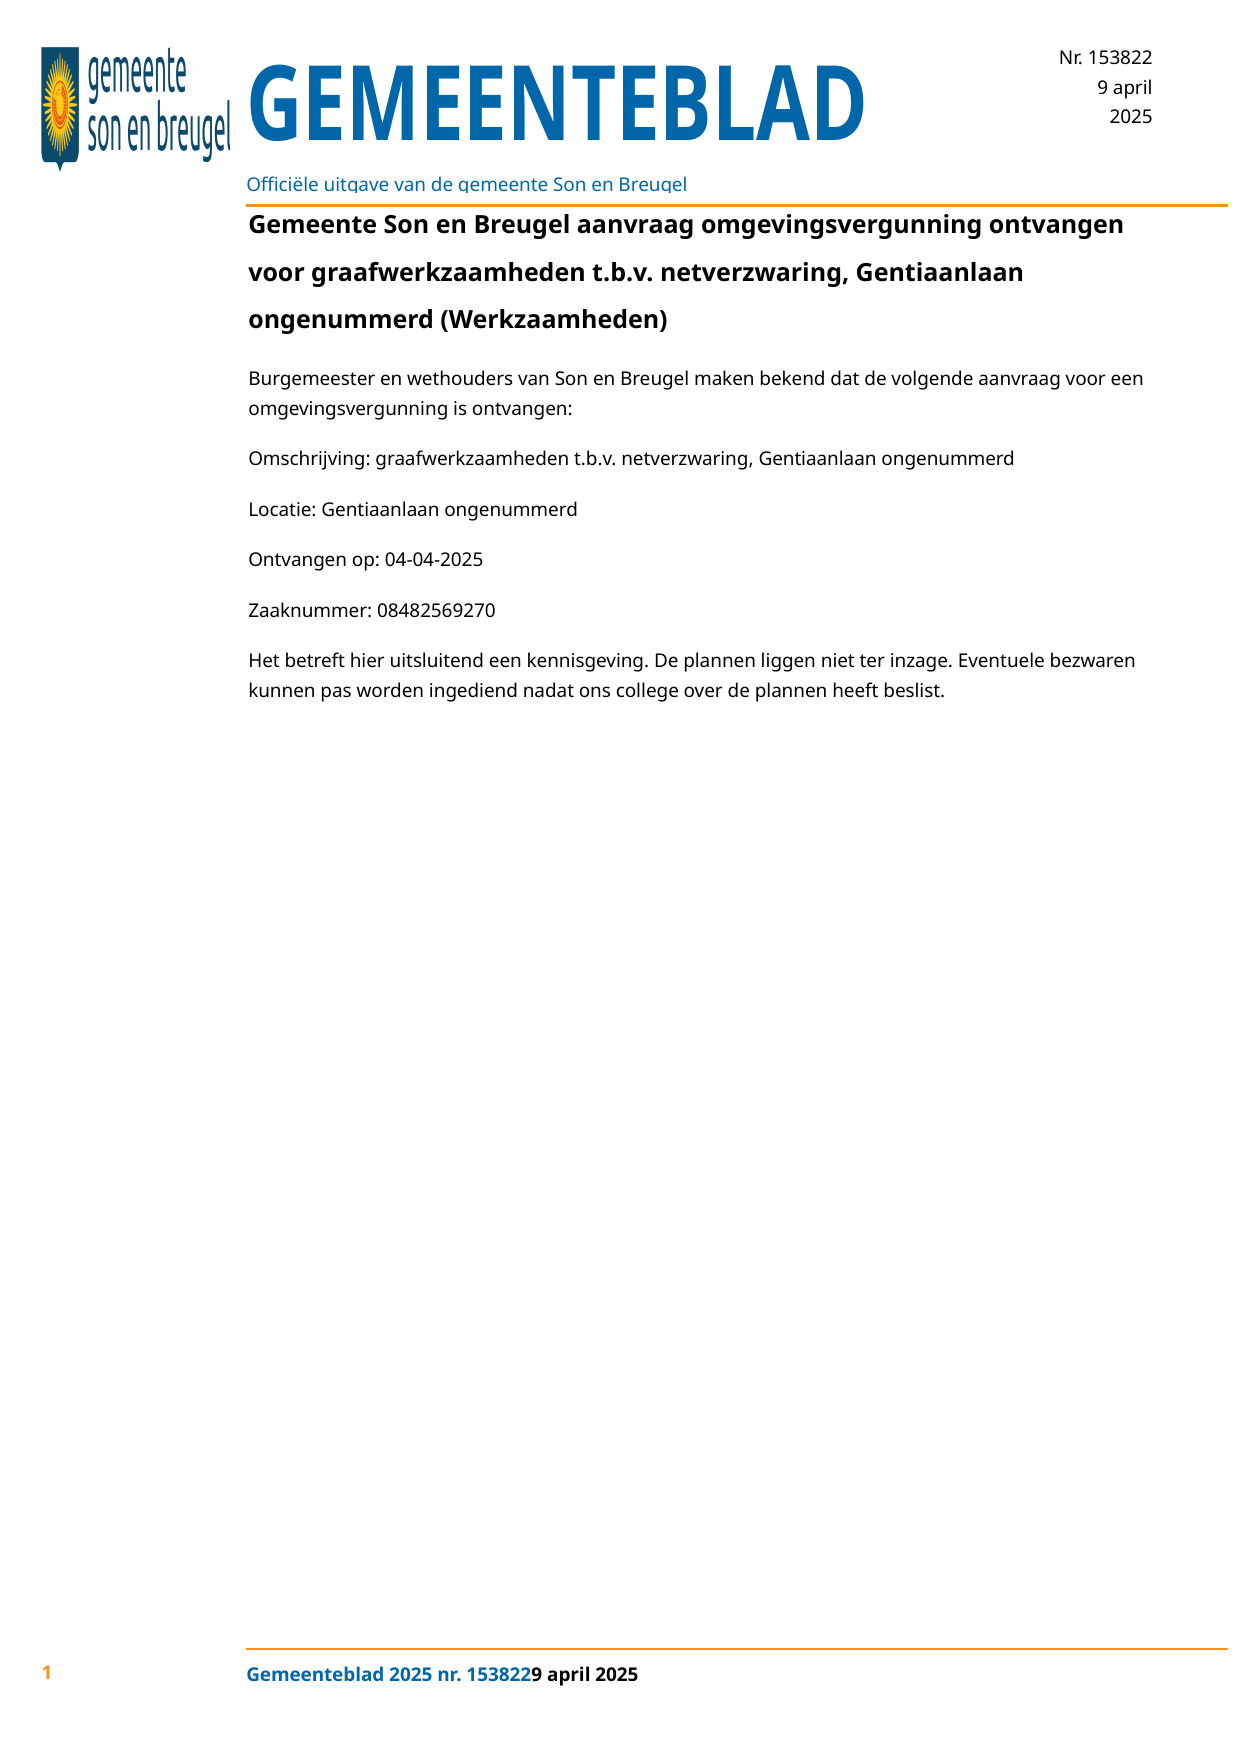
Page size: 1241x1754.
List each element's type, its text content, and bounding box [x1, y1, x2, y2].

text Gemeente Son en Breugel aanvraag omgevingsvergunning ontvangen voor graafwerkzaamheden t.b.v. netverzwaring, Gentiaanlaan ongenummerd (Werkzaamheden) [248, 207, 1152, 336]
text Zaaknummer: 08482569270 [248, 597, 1152, 622]
text Locatie: Gentiaanlaan ongenummerd [248, 496, 1152, 522]
picture [41, 47, 231, 172]
text Ontvangen op: 04-04-2025 [248, 546, 1152, 572]
text Omschrijving: graafwerkzaamheden t.b.v. netverzwaring, Gentiaanlaan ongenummerd [248, 446, 1152, 471]
text Burgemeester en wethouders van Son en Breugel maken bekend dat de volgende aanvraag voor een omgevingsvergunning is ontvangen: [248, 366, 1152, 421]
text Het betreft hier uitsluitend een kennisgeving. De plannen liggen niet ter inzage. Eventuele bezwaren kunnen pas worden ingediend nadat ons college over de plannen heeft beslist. [248, 647, 1152, 702]
